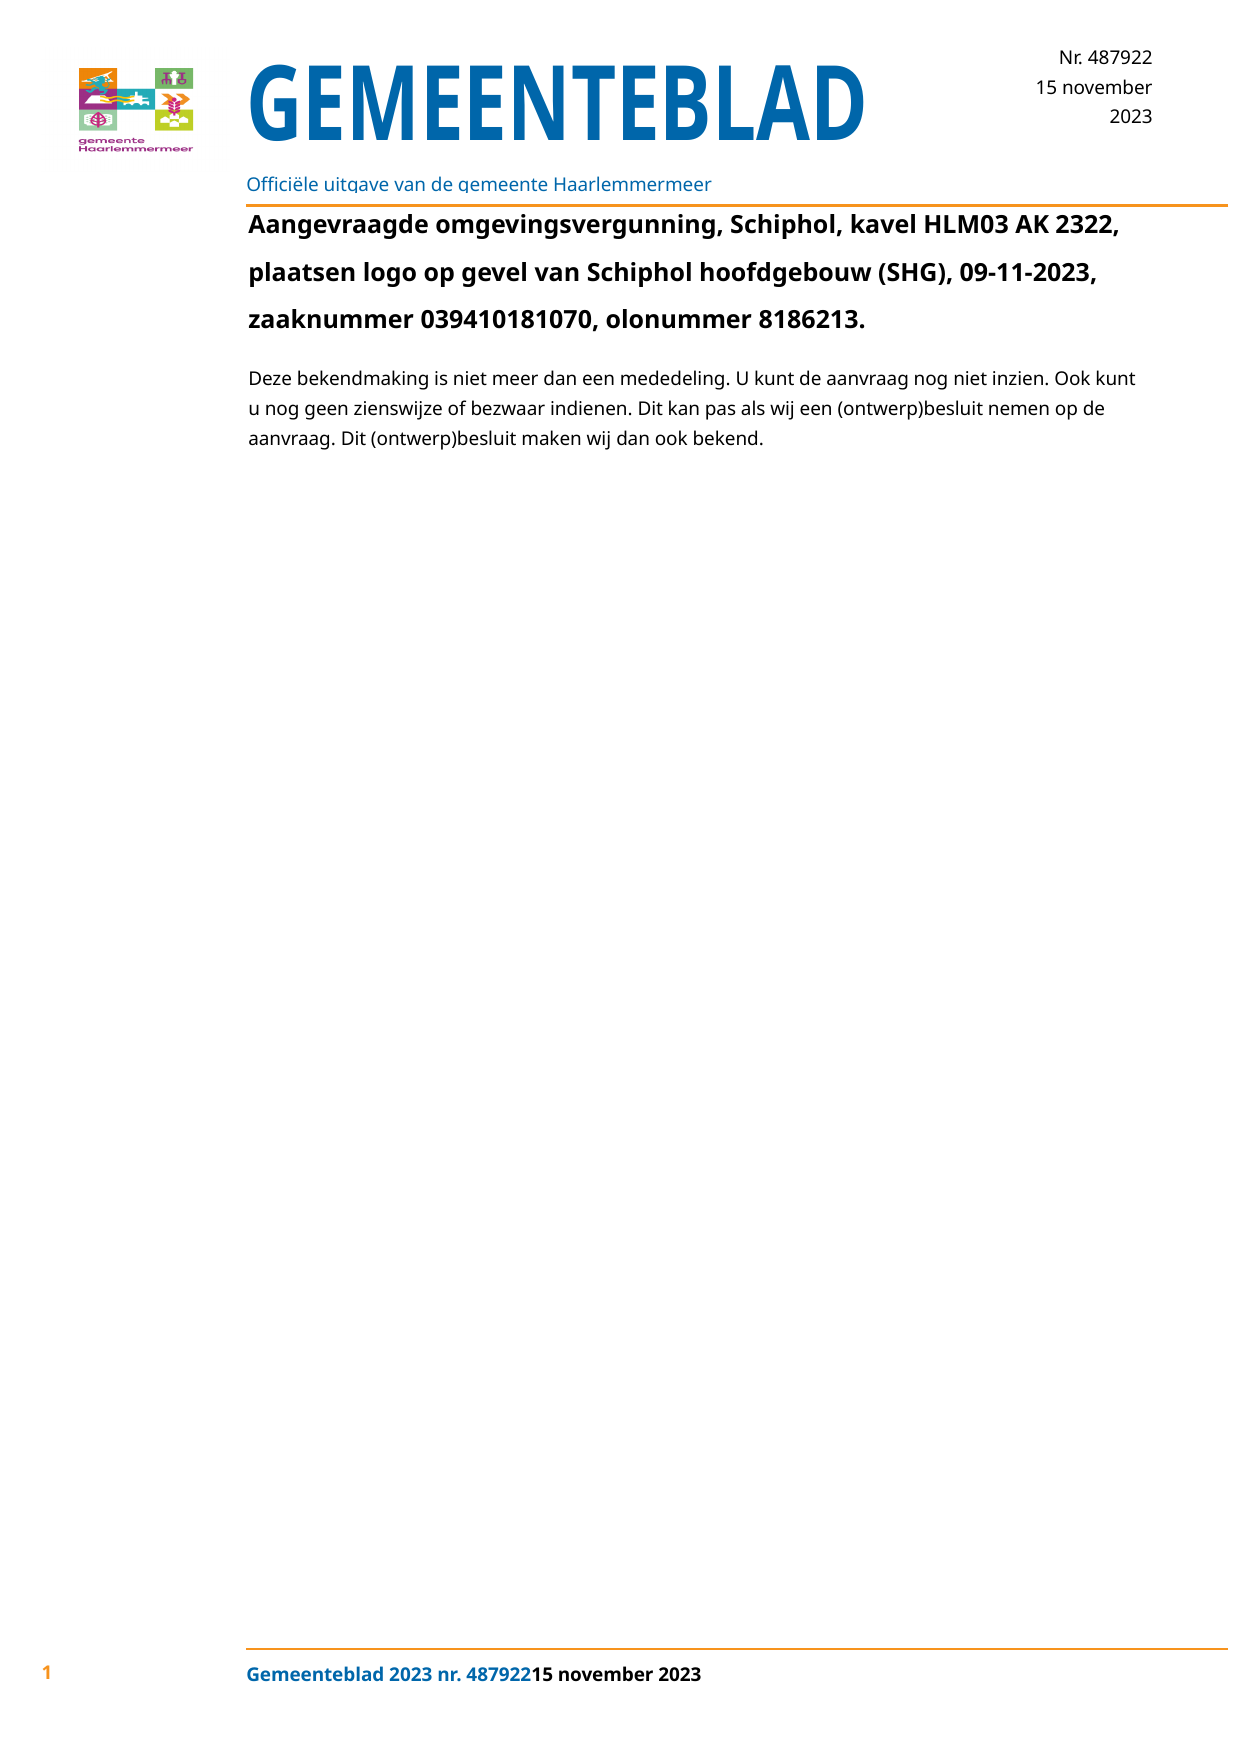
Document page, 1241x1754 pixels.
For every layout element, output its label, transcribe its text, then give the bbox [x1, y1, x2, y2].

text Aangevraagde omgevingsvergunning, Schiphol, kavel HLM03 AK 2322, plaatsen logo op gevel van Schiphol hoofdgebouw (SHG), 09-11-2023, zaaknummer 039410181070, olonummer 8186213. [248, 207, 1152, 336]
text Deze bekendmaking is niet meer dan een mededeling. U kunt de aanvraag nog niet inzien. Ook kunt u nog geen zienswijze of bezwaar indienen. Dit kan pas als wij een (ontwerp)besluit nemen op de aanvraag. Dit (ontwerp)besluit maken wij dan ook bekend. [248, 366, 1152, 450]
picture [41, 47, 231, 172]
